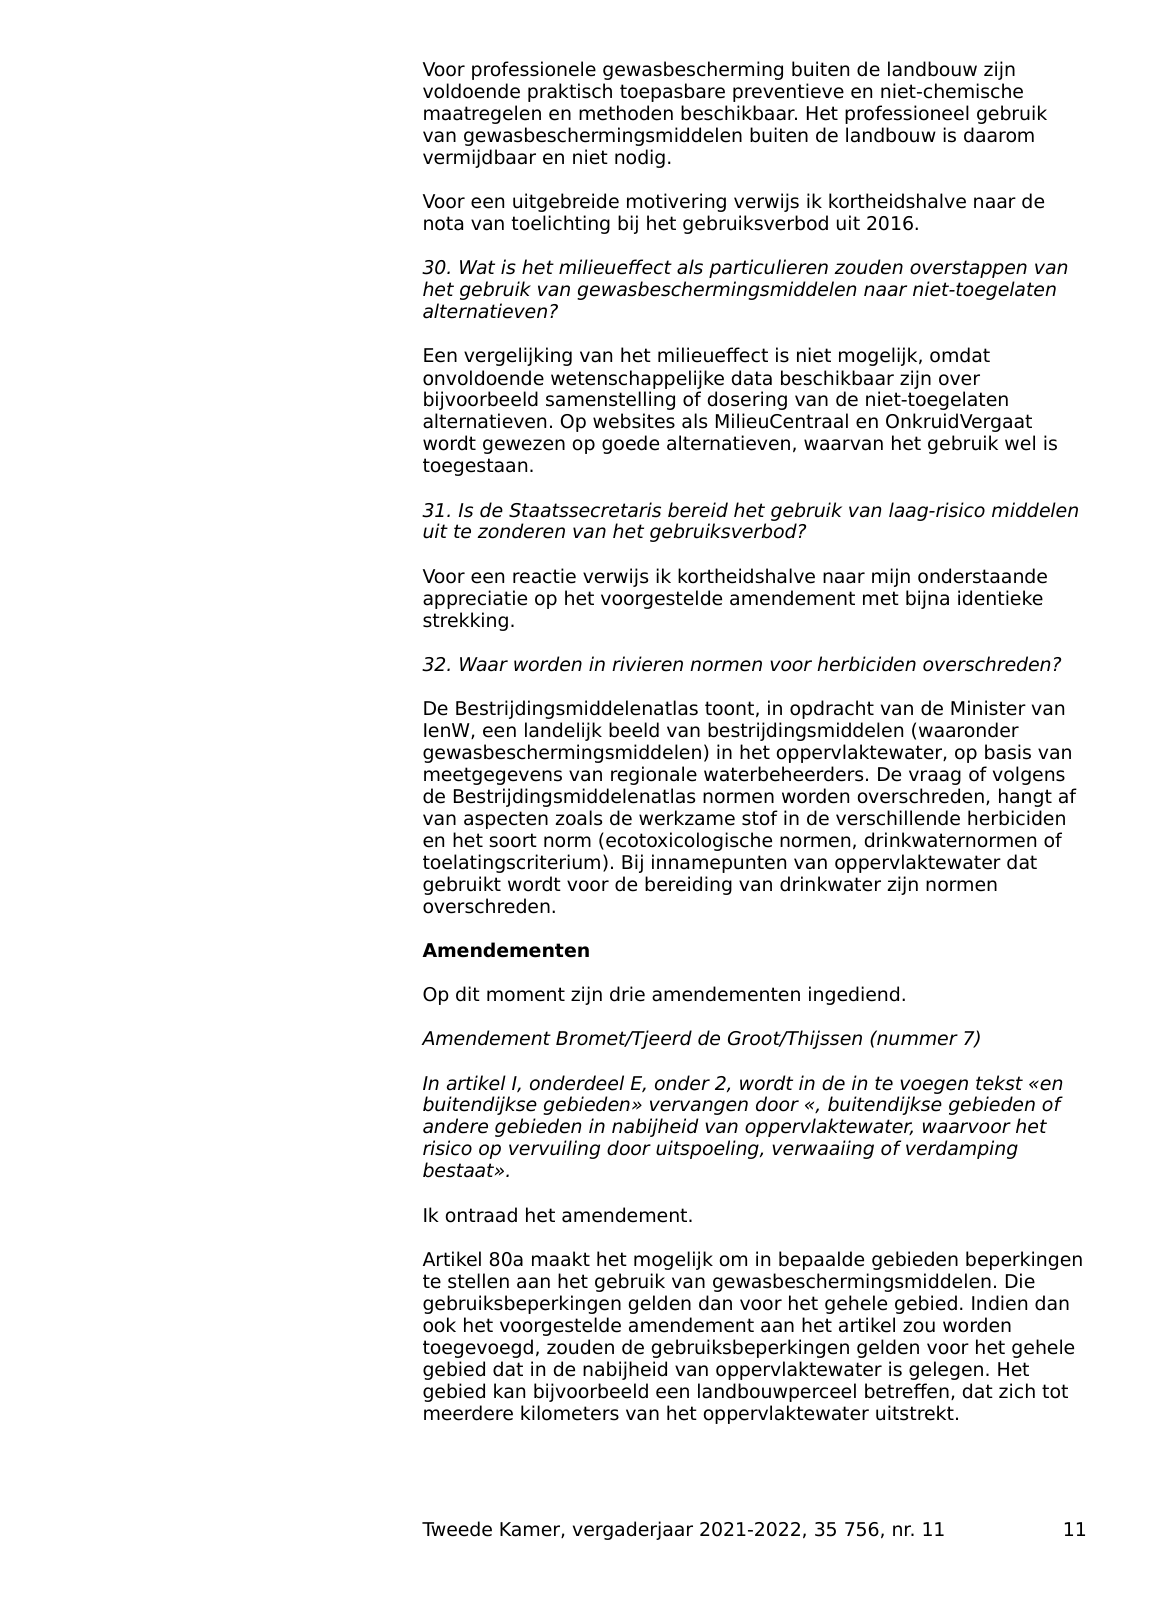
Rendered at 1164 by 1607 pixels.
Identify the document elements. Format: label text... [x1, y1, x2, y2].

text Voor professionele gewasbescherming buiten de landbouw zijn voldoende praktisch toepasbare preventieve en niet-chemische maatregelen en methoden beschikbaar. Het professioneel gebruik van gewasbeschermingsmiddelen buiten de landbouw is daarom vermijdbaar en niet nodig. [422, 59, 1087, 169]
text In artikel I, onderdeel E, onder 2, wordt in de in te voegen tekst «en buitendijkse gebieden» vervangen door «, buitendijkse gebieden of andere gebieden in nabijheid van oppervlaktewater, waarvoor het risico op vervuiling door uitspoeling, verwaaiing of verdamping bestaat». [422, 1072, 1087, 1182]
text 30. Wat is het milieueffect als particulieren zouden overstappen van het gebruik van gewasbeschermingsmiddelen naar niet-toegelaten alternatieven? [422, 257, 1087, 323]
text Voor een uitgebreide motivering verwijs ik kortheidshalve naar de nota van toelichting bij het gebruiksverbod uit 2016. [422, 191, 1087, 235]
text Ik ontraad het amendement. [422, 1204, 1087, 1226]
text Artikel 80a maakt het mogelijk om in bepaalde gebieden beperkingen te stellen aan het gebruik van gewasbeschermingsmiddelen. Die gebruiksbeperkingen gelden dan voor het gehele gebied. Indien dan ook het voorgestelde amendement aan het artikel zou worden toegevoegd, zouden de gebruiksbeperkingen gelden voor het gehele gebied dat in de nabijheid van oppervlaktewater is gelegen. Het gebied kan bijvoorbeeld een landbouwperceel betreffen, dat zich tot meerdere kilometers van het oppervlaktewater uitstrekt. [422, 1249, 1087, 1424]
text De Bestrijdingsmiddelenatlas toont, in opdracht van de Minister van IenW, een landelijk beeld van bestrijdingsmiddelen (waaronder gewasbeschermingsmiddelen) in het oppervlaktewater, op basis van meetgegevens van regionale waterbeheerders. De vraag of volgens de Bestrijdingsmiddelenatlas normen worden overschreden, hangt af van aspecten zoals de werkzame stof in de verschillende herbiciden en het soort norm (ecotoxicologische normen, drinkwaternormen of toelatingscriterium). Bij innamepunten van oppervlaktewater dat gebruikt wordt voor de bereiding van drinkwater zijn normen overschreden. [422, 698, 1087, 918]
text Voor een reactie verwijs ik kortheidshalve naar mijn onderstaande appreciatie op het voorgestelde amendement met bijna identieke strekking. [422, 566, 1087, 632]
subtitle Amendement Bromet/Tjeerd de Groot/Thijssen (nummer 7) [422, 1028, 1087, 1050]
text Op dit moment zijn drie amendementen ingediend. [422, 984, 1087, 1006]
subtitle Amendementen [422, 940, 1087, 962]
text 32. Waar worden in rivieren normen voor herbiciden overschreden? [422, 654, 1087, 676]
text Een vergelijking van het milieueffect is niet mogelijk, omdat onvoldoende wetenschappelijke data beschikbaar zijn over bijvoorbeeld samenstelling of dosering van de niet-toegelaten alternatieven. Op websites als MilieuCentraal en OnkruidVergaat wordt gewezen op goede alternatieven, waarvan het gebruik wel is toegestaan. [422, 345, 1087, 477]
text 31. Is de Staatssecretaris bereid het gebruik van laag-risico middelen uit te zonderen van het gebruiksverbod? [422, 499, 1087, 543]
